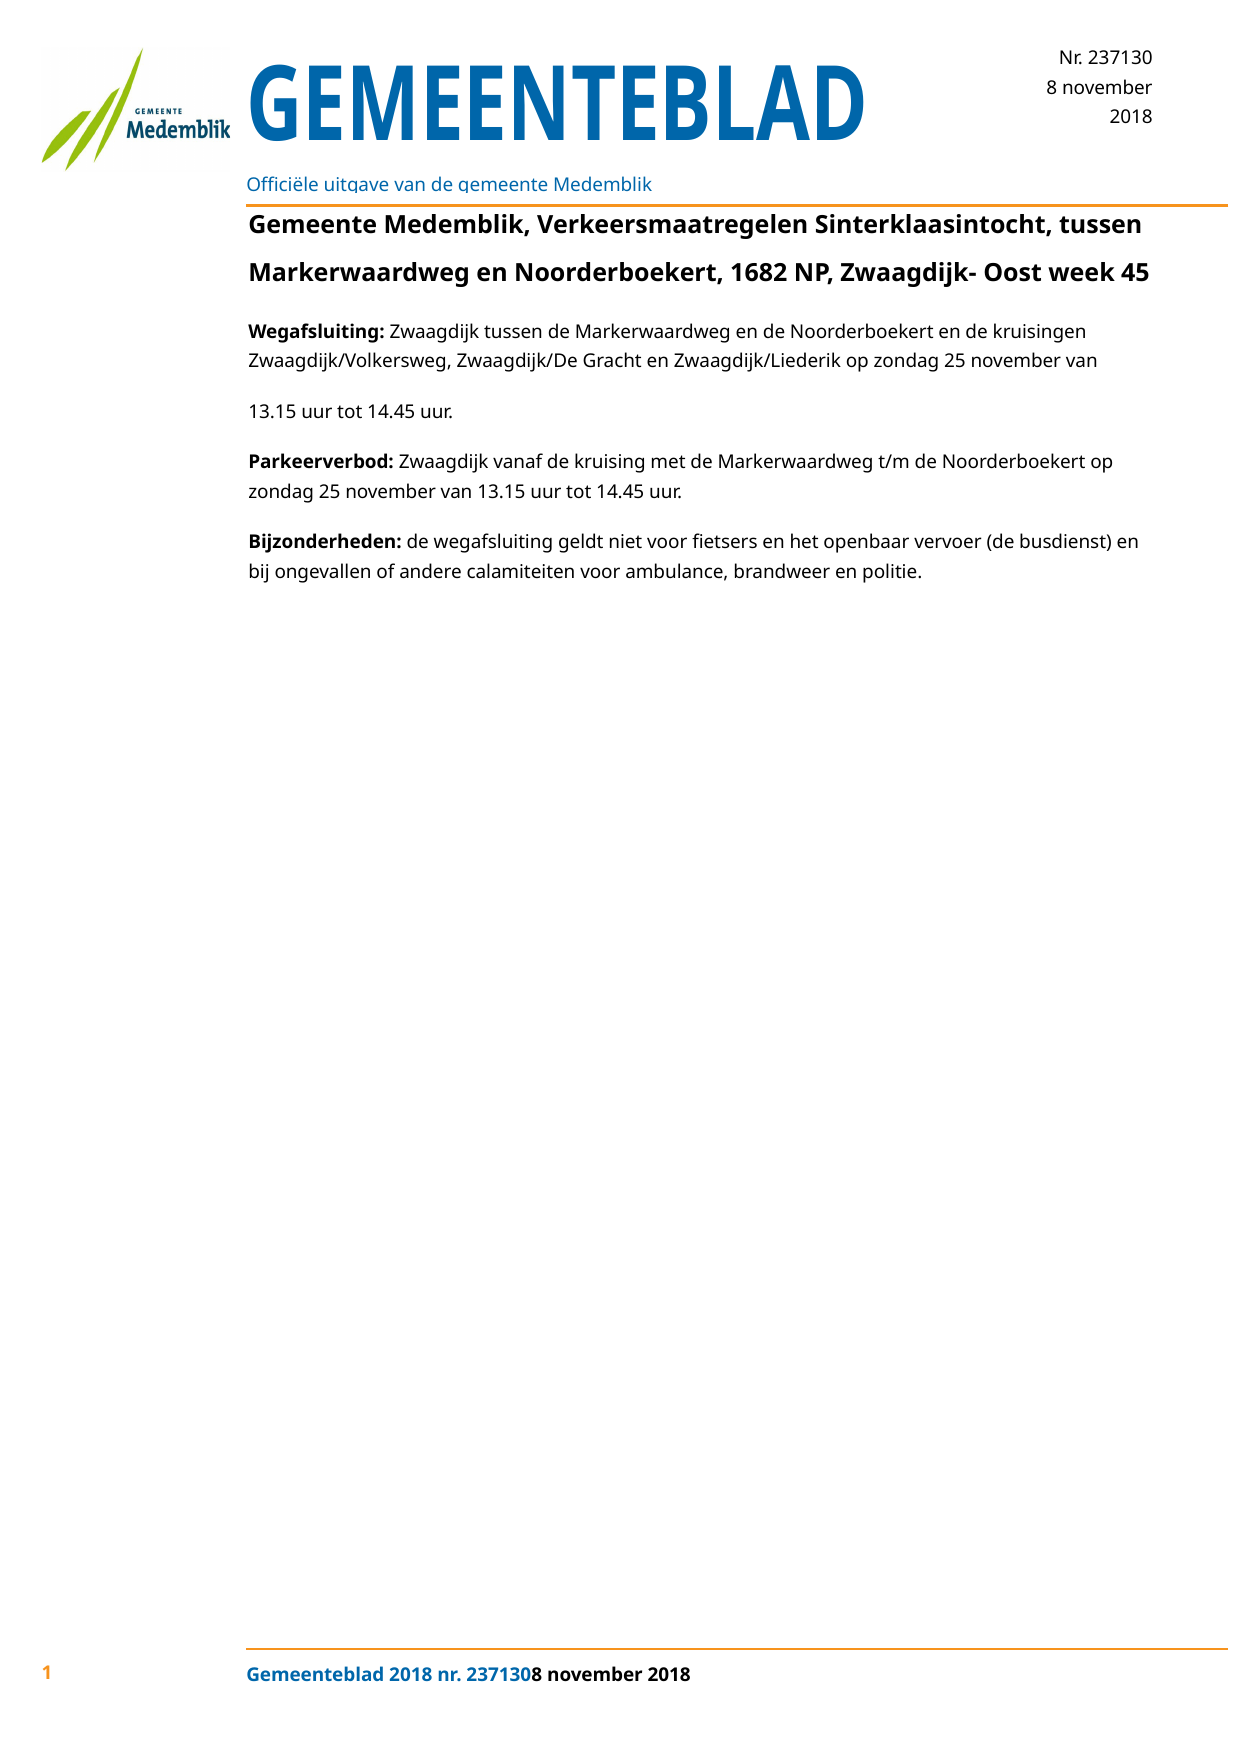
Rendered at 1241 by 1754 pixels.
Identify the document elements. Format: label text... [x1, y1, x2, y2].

text 13.15 uur tot 14.45 uur. [248, 398, 1152, 424]
picture [41, 47, 231, 172]
text Wegafsluiting: Zwaagdijk tussen de Markerwaardweg en de Noorderboekert en de kruisingen Zwaagdijk/Volkersweg, Zwaagdijk/De Gracht en Zwaagdijk/Liederik op zondag 25 november van [248, 318, 1152, 373]
text Gemeente Medemblik, Verkeersmaatregelen Sinterklaasintocht, tussen Markerwaardweg en Noorderboekert, 1682 NP, Zwaagdijk- Oost week 45 [248, 207, 1152, 288]
text Bijzonderheden: de wegafsluiting geldt niet voor fietsers en het openbaar vervoer (de busdienst) en bij ongevallen of andere calamiteiten voor ambulance, brandweer en politie. [248, 528, 1152, 584]
text Parkeerverbod: Zwaagdijk vanaf de kruising met de Markerwaardweg t/m de Noorderboekert op zondag 25 november van 13.15 uur tot 14.45 uur. [248, 448, 1152, 504]
